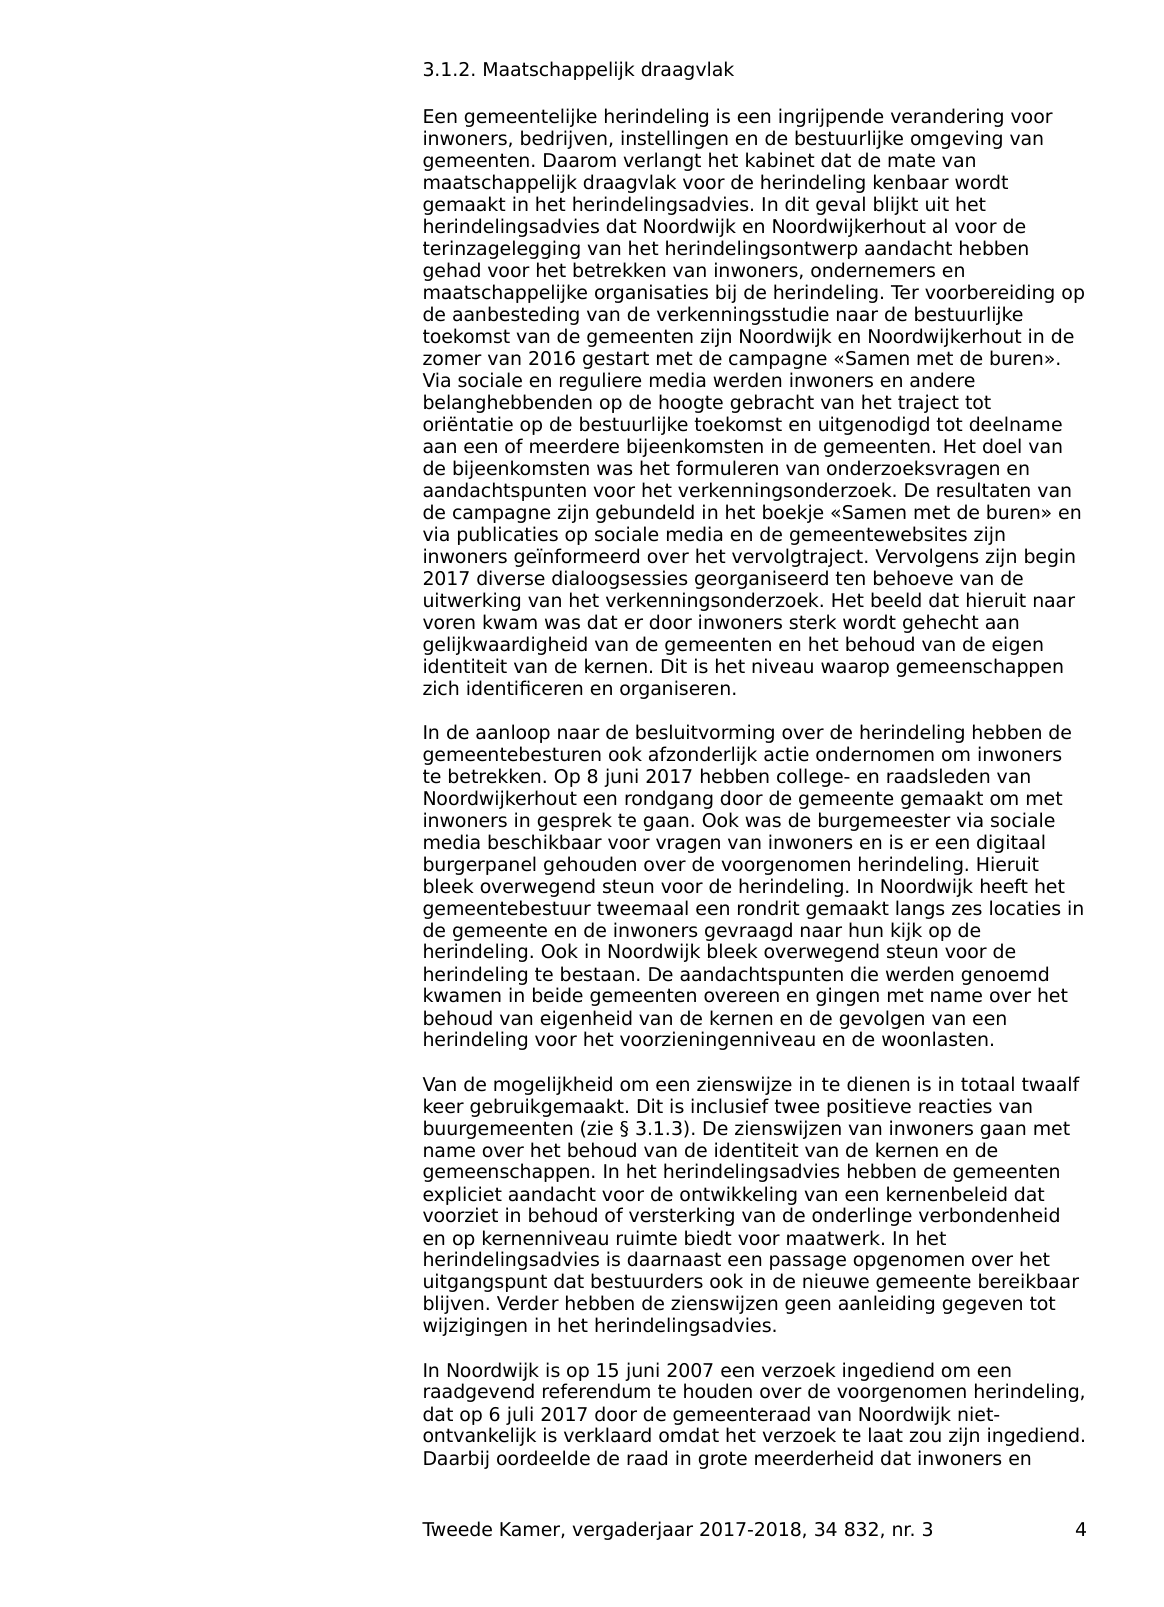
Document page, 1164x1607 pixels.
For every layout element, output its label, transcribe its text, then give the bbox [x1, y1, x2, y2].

subtitle 3.1.2. Maatschappelijk draagvlak [422, 59, 1087, 81]
text In de aanloop naar de besluitvorming over de herindeling hebben de gemeentebesturen ook afzonderlijk actie ondernomen om inwoners te betrekken. Op 8 juni 2017 hebben college- en raadsleden van Noordwijkerhout een rondgang door de gemeente gemaakt om met inwoners in gesprek te gaan. Ook was de burgemeester via sociale media beschikbaar voor vragen van inwoners en is er een digitaal burgerpanel gehouden over de voorgenomen herindeling. Hieruit bleek overwegend steun voor de herindeling. In Noordwijk heeft het gemeentebestuur tweemaal een rondrit gemaakt langs zes locaties in de gemeente en de inwoners gevraagd naar hun kijk op de herindeling. Ook in Noordwijk bleek overwegend steun voor de herindeling te bestaan. De aandachtspunten die werden genoemd kwamen in beide gemeenten overeen en gingen met name over het behoud van eigenheid van de kernen en de gevolgen van een herindeling voor het voorzieningenniveau en de woonlasten. [422, 722, 1087, 1051]
text In Noordwijk is op 15 juni 2007 een verzoek ingediend om een raadgevend referendum te houden over de voorgenomen herindeling, dat op 6 juli 2017 door de gemeenteraad van Noordwijk niet-ontvankelijk is verklaard omdat het verzoek te laat zou zijn ingediend. Daarbij oordeelde de raad in grote meerderheid dat inwoners en [422, 1359, 1087, 1469]
text Een gemeentelijke herindeling is een ingrijpende verandering voor inwoners, bedrijven, instellingen en de bestuurlijke omgeving van gemeenten. Daarom verlangt het kabinet dat de mate van maatschappelijk draagvlak voor de herindeling kenbaar wordt gemaakt in het herindelingsadvies. In dit geval blijkt uit het herindelingsadvies dat Noordwijk en Noordwijkerhout al voor de terinzagelegging van het herindelingsontwerp aandacht hebben gehad voor het betrekken van inwoners, ondernemers en maatschappelijke organisaties bij de herindeling. Ter voorbereiding op de aanbesteding van de verkenningsstudie naar de bestuurlijke toekomst van de gemeenten zijn Noordwijk en Noordwijkerhout in de zomer van 2016 gestart met de campagne «Samen met de buren». Via sociale en reguliere media werden inwoners en andere belanghebbenden op de hoogte gebracht van het traject tot oriëntatie op de bestuurlijke toekomst en uitgenodigd tot deelname aan een of meerdere bijeenkomsten in de gemeenten. Het doel van de bijeenkomsten was het formuleren van onderzoeksvragen en aandachtspunten voor het verkenningsonderzoek. De resultaten van de campagne zijn gebundeld in het boekje «Samen met de buren» en via publicaties op sociale media en de gemeentewebsites zijn inwoners geïnformeerd over het vervolgtraject. Vervolgens zijn begin 2017 diverse dialoogsessies georganiseerd ten behoeve van de uitwerking van het verkenningsonderzoek. Het beeld dat hieruit naar voren kwam was dat er door inwoners sterk wordt gehecht aan gelijkwaardigheid van de gemeenten en het behoud van de eigen identiteit van de kernen. Dit is het niveau waarop gemeenschappen zich identificeren en organiseren. [422, 106, 1087, 699]
text Van de mogelijkheid om een zienswijze in te dienen is in totaal twaalf keer gebruikgemaakt. Dit is inclusief twee positieve reacties van buurgemeenten (zie § 3.1.3). De zienswijzen van inwoners gaan met name over het behoud van de identiteit van de kernen en de gemeenschappen. In het herindelingsadvies hebben de gemeenten expliciet aandacht voor de ontwikkeling van een kernenbeleid dat voorziet in behoud of versterking van de onderlinge verbondenheid en op kernenniveau ruimte biedt voor maatwerk. In het herindelingsadvies is daarnaast een passage opgenomen over het uitgangspunt dat bestuurders ook in de nieuwe gemeente bereikbaar blijven. Verder hebben de zienswijzen geen aanleiding gegeven tot wijzigingen in het herindelingsadvies. [422, 1073, 1087, 1337]
